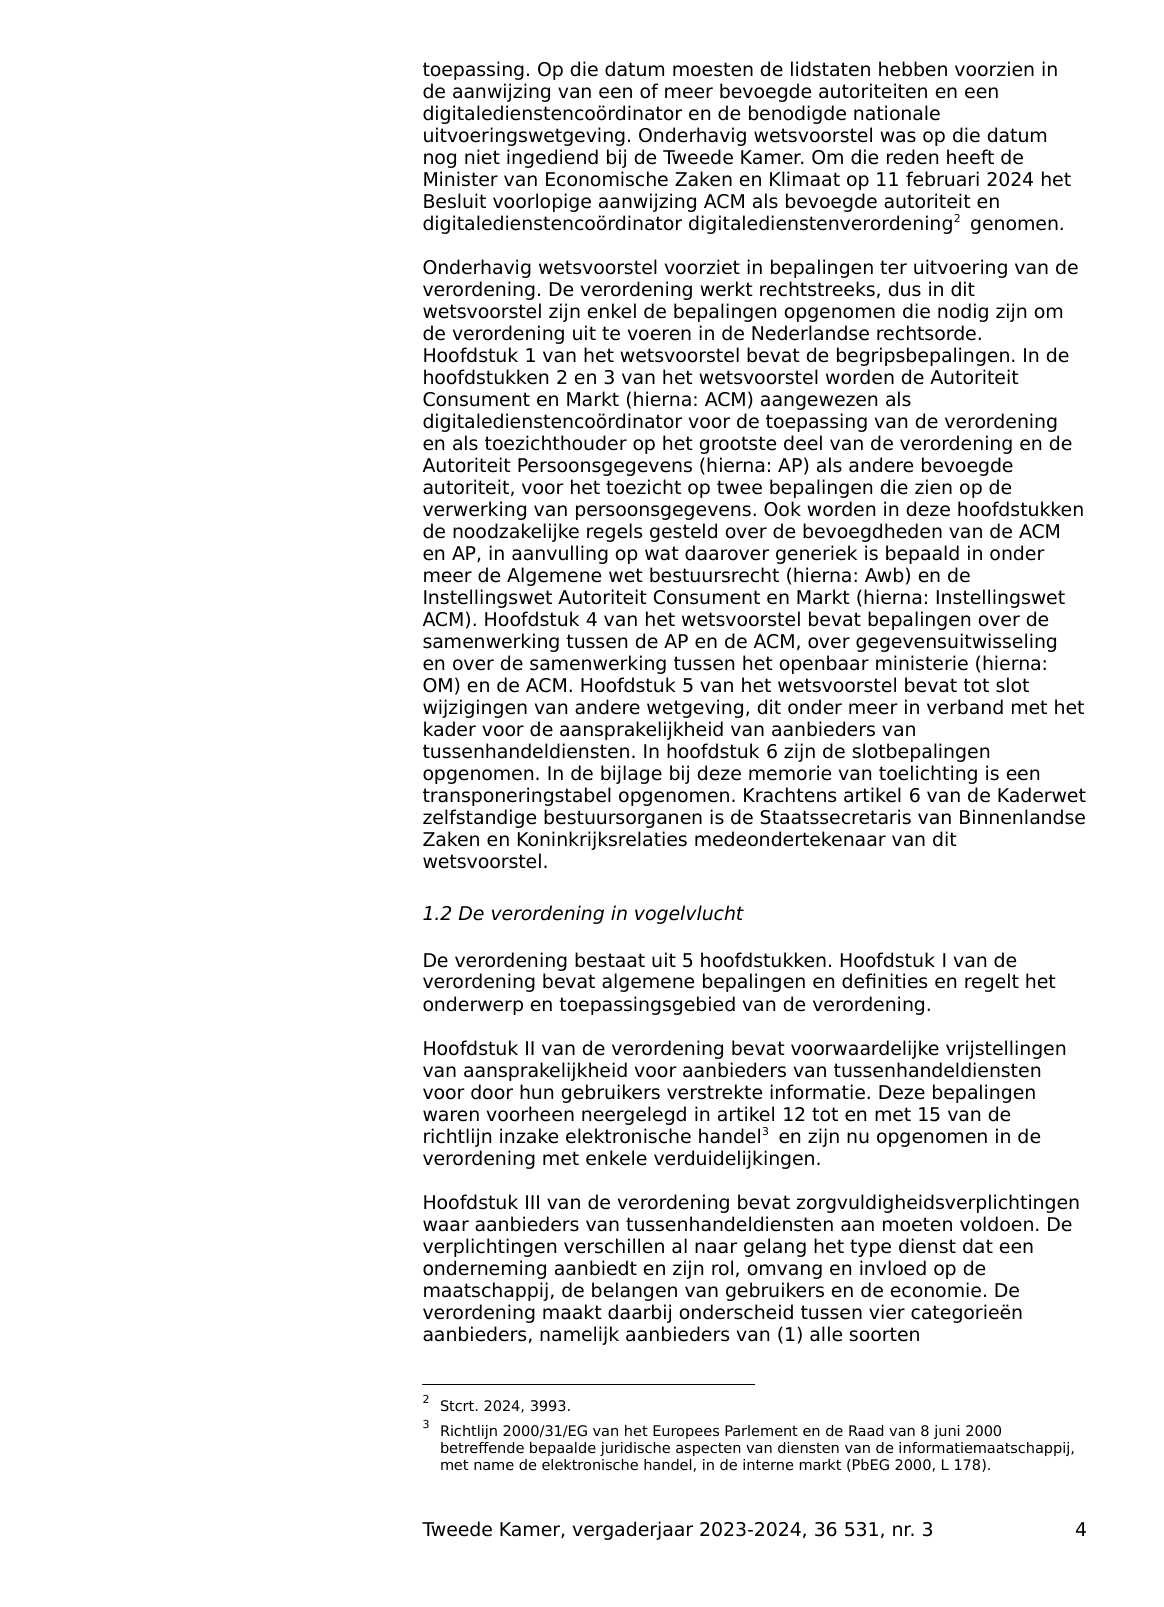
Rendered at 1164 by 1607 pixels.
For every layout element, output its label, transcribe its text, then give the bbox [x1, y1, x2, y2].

text Stcrt. 2024, 3993. [422, 1393, 1087, 1416]
subtitle 1.2 De verordening in vogelvlucht [422, 902, 1087, 924]
text De verordening bestaat uit 5 hoofdstukken. Hoofdstuk I van de verordening bevat algemene bepalingen en definities en regelt het onderwerp en toepassingsgebied van de verordening. [422, 949, 1087, 1015]
text Hoofdstuk II van de verordening bevat voorwaardelijke vrijstellingen van aansprakelijkheid voor aanbieders van tussenhandeldiensten voor door hun gebruikers verstrekte informatie. Deze bepalingen waren voorheen neergelegd in artikel 12 tot en met 15 van de richtlijn inzake elektronische handel en zijn nu opgenomen in de verordening met enkele verduidelijkingen. [422, 1038, 1087, 1169]
text Hoofdstuk III van de verordening bevat zorgvuldigheidsverplichtingen waar aanbieders van tussenhandeldiensten aan moeten voldoen. De verplichtingen verschillen al naar gelang het type dienst dat een onderneming aanbiedt en zijn rol, omvang en invloed op de maatschappij, de belangen van gebruikers en de economie. De verordening maakt daarbij onderscheid tussen vier categorieën aanbieders, namelijk aanbieders van (1) alle soorten [422, 1192, 1087, 1346]
text Richtlijn 2000/31/EG van het Europees Parlement en de Raad van 8 juni 2000 betreffende bepaalde juridische aspecten van diensten van de informatiemaatschappij, met name de elektronische handel, in de interne markt (PbEG 2000, L 178). [422, 1418, 1087, 1474]
text Onderhavig wetsvoorstel voorziet in bepalingen ter uitvoering van de verordening. De verordening werkt rechtstreeks, dus in dit wetsvoorstel zijn enkel de bepalingen opgenomen die nodig zijn om de verordening uit te voeren in de Nederlandse rechtsorde. Hoofdstuk 1 van het wetsvoorstel bevat de begripsbepalingen. In de hoofdstukken 2 en 3 van het wetsvoorstel worden de Autoriteit Consument en Markt (hierna: ACM) aangewezen als digitaledienstencoördinator voor de toepassing van de verordening en als toezichthouder op het grootste deel van de verordening en de Autoriteit Persoonsgegevens (hierna: AP) als andere bevoegde autoriteit, voor het toezicht op twee bepalingen die zien op de verwerking van persoonsgegevens. Ook worden in deze hoofdstukken de noodzakelijke regels gesteld over de bevoegdheden van de ACM en AP, in aanvulling op wat daarover generiek is bepaald in onder meer de Algemene wet bestuursrecht (hierna: Awb) en de Instellingswet Autoriteit Consument en Markt (hierna: Instellingswet ACM). Hoofdstuk 4 van het wetsvoorstel bevat bepalingen over de samenwerking tussen de AP en de ACM, over gegevensuitwisseling en over de samenwerking tussen het openbaar ministerie (hierna: OM) en de ACM. Hoofdstuk 5 van het wetsvoorstel bevat tot slot wijzigingen van andere wetgeving, dit onder meer in verband met het kader voor de aansprakelijkheid van aanbieders van tussenhandeldiensten. In hoofdstuk 6 zijn de slotbepalingen opgenomen. In de bijlage bij deze memorie van toelichting is een transponeringstabel opgenomen. Krachtens artikel 6 van de Kaderwet zelfstandige bestuursorganen is de Staatssecretaris van Binnenlandse Zaken en Koninkrijksrelaties medeondertekenaar van dit wetsvoorstel. [422, 257, 1087, 872]
text toepassing. Op die datum moesten de lidstaten hebben voorzien in de aanwijzing van een of meer bevoegde autoriteiten en een digitaledienstencoördinator en de benodigde nationale uitvoeringswetgeving. Onderhavig wetsvoorstel was op die datum nog niet ingediend bij de Tweede Kamer. Om die reden heeft de Minister van Economische Zaken en Klimaat op 11 februari 2024 het Besluit voorlopige aanwijzing ACM als bevoegde autoriteit en digitaledienstencoördinator digitaledienstenverordening genomen. [422, 59, 1087, 235]
